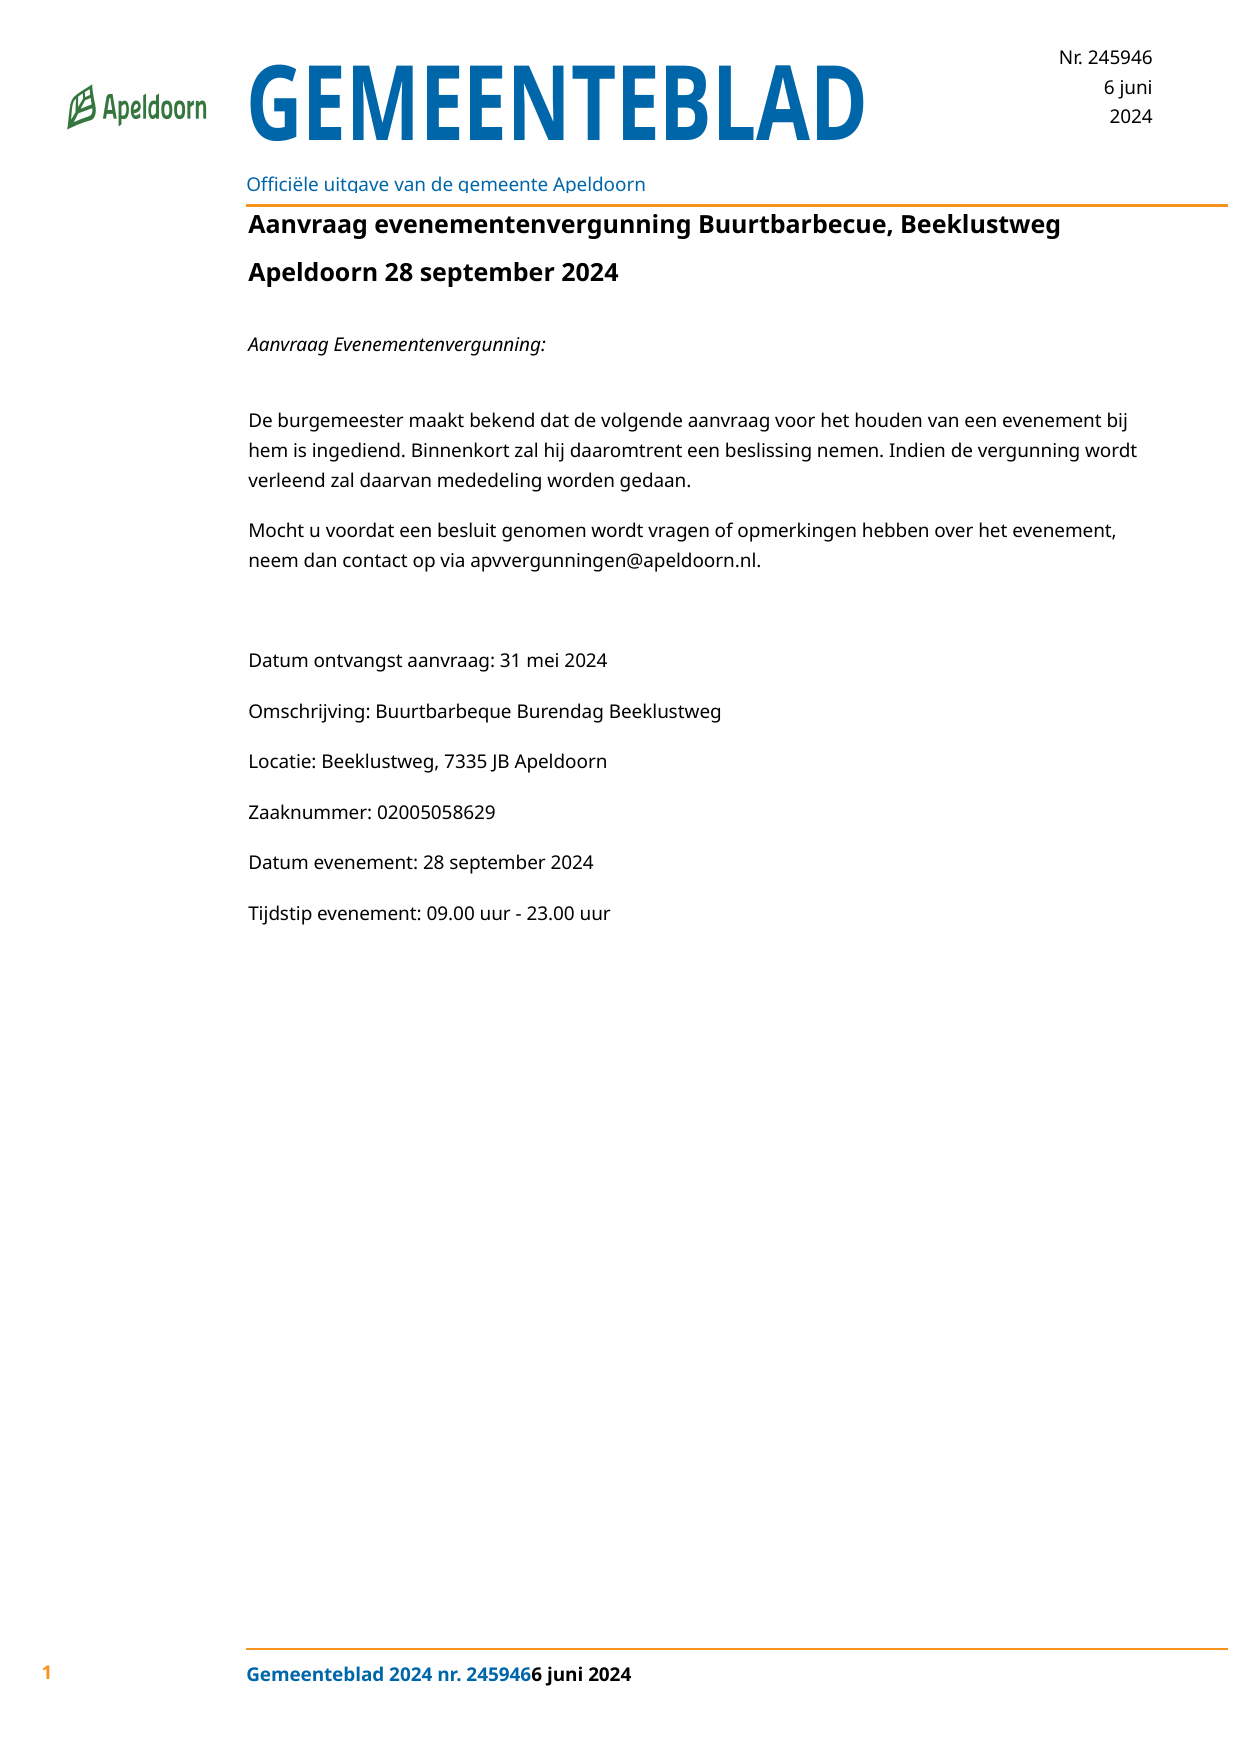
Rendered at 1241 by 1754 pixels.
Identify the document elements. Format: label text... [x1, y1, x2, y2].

text De burgemeester maakt bekend dat de volgende aanvraag voor het houden van een evenement bij hem is ingediend. Binnenkort zal hij daaromtrent een beslissing nemen. Indien de vergunning wordt verleend zal daarvan mededeling worden gedaan. [248, 408, 1152, 492]
text Aanvraag Evenementenvergunning: [248, 331, 1152, 357]
picture [41, 47, 231, 172]
text Tijdstip evenement: 09.00 uur - 23.00 uur [248, 900, 1152, 925]
text Datum ontvangst aanvraag: 31 mei 2024 [248, 648, 1152, 673]
text Locatie: Beeklustweg, 7335 JB Apeldoorn [248, 748, 1152, 774]
text Mocht u voordat een besluit genomen wordt vragen of opmerkingen hebben over het evenement, neem dan contact op via apvvergunningen@apeldoorn.nl. [248, 517, 1152, 572]
text Zaaknummer: 02005058629 [248, 799, 1152, 824]
text Datum evenement: 28 september 2024 [248, 849, 1152, 875]
text Aanvraag evenementenvergunning Buurtbarbecue, Beeklustweg Apeldoorn 28 september 2024 [248, 207, 1152, 288]
text Omschrijving: Buurtbarbeque Burendag Beeklustweg [248, 698, 1152, 724]
